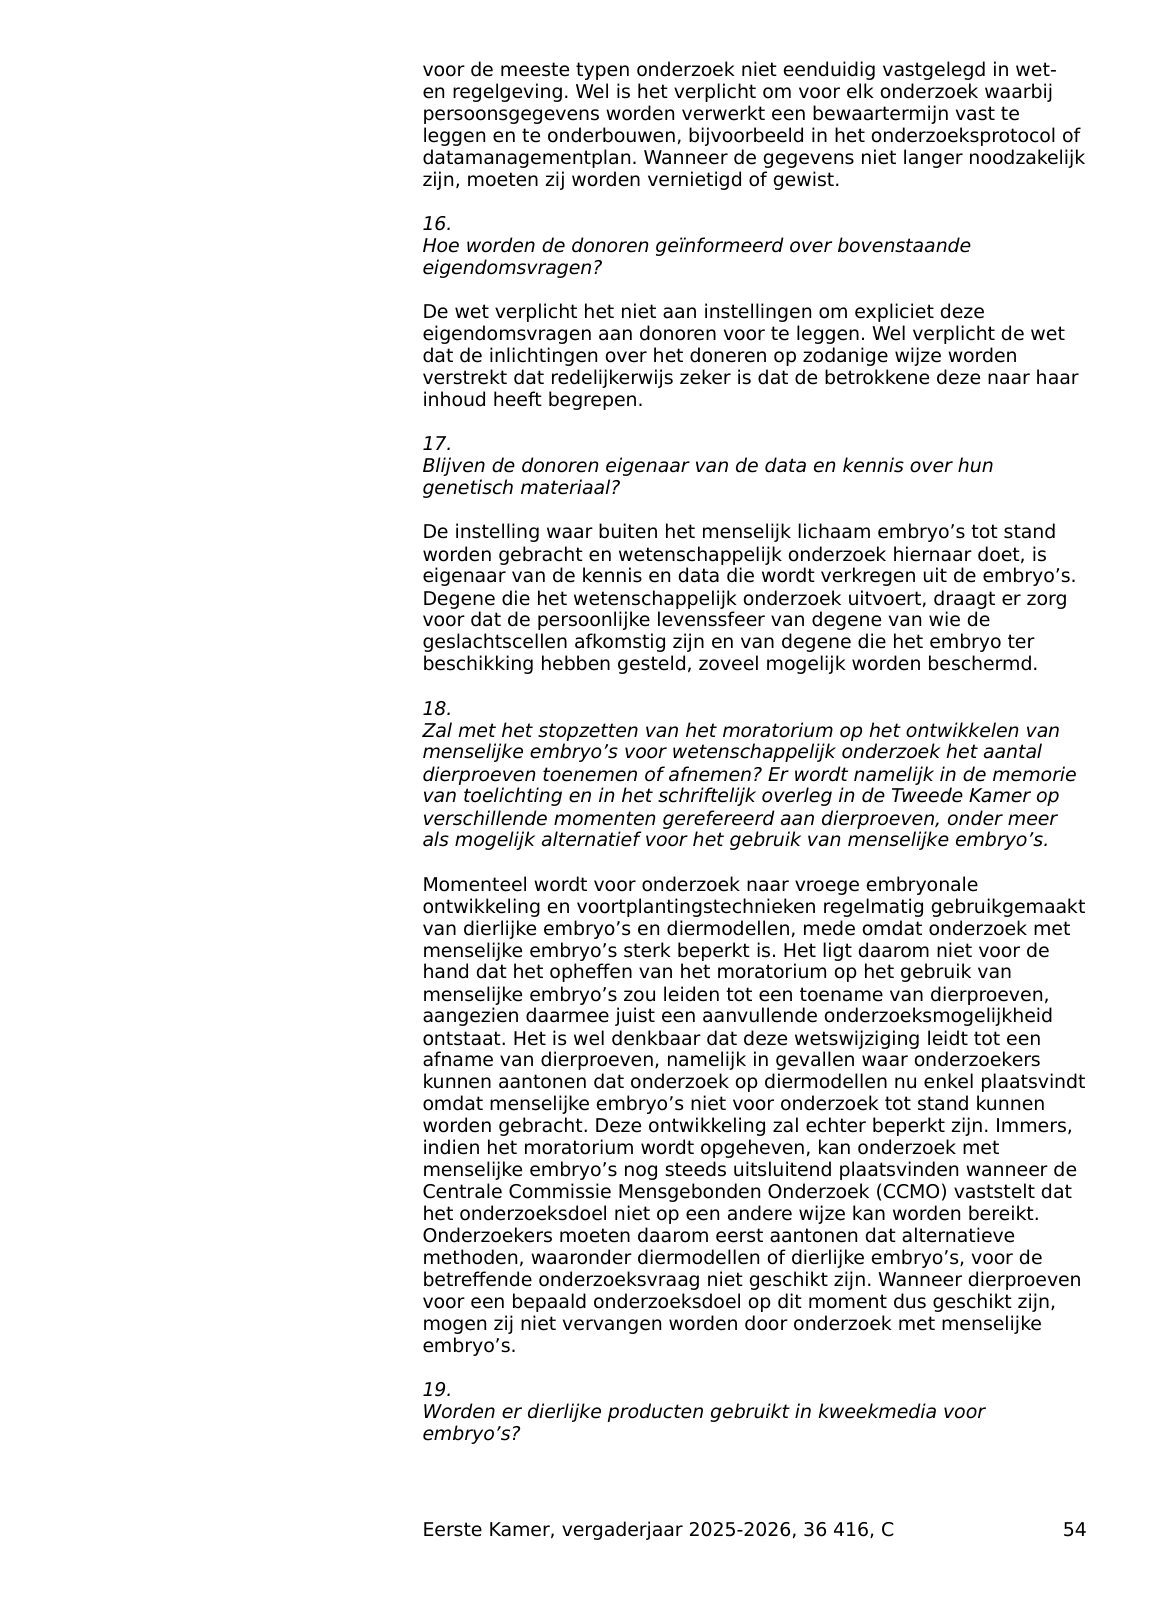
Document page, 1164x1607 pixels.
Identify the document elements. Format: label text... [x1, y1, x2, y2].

text Hoe worden de donoren geïnformeerd over bovenstaande eigendomsvragen? [422, 235, 1087, 279]
text De instelling waar buiten het menselijk lichaam embryo’s tot stand worden gebracht en wetenschappelijk onderzoek hiernaar doet, is eigenaar van de kennis en data die wordt verkregen uit de embryo’s. Degene die het wetenschappelijk onderzoek uitvoert, draagt er zorg voor dat de persoonlijke levenssfeer van degene van wie de geslachtscellen afkomstig zijn en van degene die het embryo ter beschikking hebben gesteld, zoveel mogelijk worden beschermd. [422, 521, 1087, 675]
text Momenteel wordt voor onderzoek naar vroege embryonale ontwikkeling en voortplantingstechnieken regelmatig gebruikgemaakt van dierlijke embryo’s en diermodellen, mede omdat onderzoek met menselijke embryo’s sterk beperkt is. Het ligt daarom niet voor de hand dat het opheffen van het moratorium op het gebruik van menselijke embryo’s zou leiden tot een toename van dierproeven, aangezien daarmee juist een aanvullende onderzoeksmogelijkheid ontstaat. Het is wel denkbaar dat deze wetswijziging leidt tot een afname van dierproeven, namelijk in gevallen waar onderzoekers kunnen aantonen dat onderzoek op diermodellen nu enkel plaatsvindt omdat menselijke embryo’s niet voor onderzoek tot stand kunnen worden gebracht. Deze ontwikkeling zal echter beperkt zijn. Immers, indien het moratorium wordt opgeheven, kan onderzoek met menselijke embryo’s nog steeds uitsluitend plaatsvinden wanneer de Centrale Commissie Mensgebonden Onderzoek (CCMO) vaststelt dat het onderzoeksdoel niet op een andere wijze kan worden bereikt. Onderzoekers moeten daarom eerst aantonen dat alternatieve methoden, waaronder diermodellen of dierlijke embryo’s, voor de betreffende onderzoeksvraag niet geschikt zijn. Wanneer dierproeven voor een bepaald onderzoeksdoel op dit moment dus geschikt zijn, mogen zij niet vervangen worden door onderzoek met menselijke embryo’s. [422, 873, 1087, 1357]
text Zal met het stopzetten van het moratorium op het ontwikkelen van menselijke embryo’s voor wetenschappelijk onderzoek het aantal dierproeven toenemen of afnemen? Er wordt namelijk in de memorie van toelichting en in het schriftelijk overleg in de Tweede Kamer op verschillende momenten gerefereerd aan dierproeven, onder meer als mogelijk alternatief voor het gebruik van menselijke embryo’s. [422, 719, 1087, 851]
text Worden er dierlijke producten gebruikt in kweekmedia voor embryo’s? [422, 1401, 1087, 1445]
text 17. [422, 433, 1087, 455]
text 18. [422, 697, 1087, 719]
text 19. [422, 1379, 1087, 1401]
text Blijven de donoren eigenaar van de data en kennis over hun genetisch materiaal? [422, 455, 1087, 499]
text De wet verplicht het niet aan instellingen om expliciet deze eigendomsvragen aan donoren voor te leggen. Wel verplicht de wet dat de inlichtingen over het doneren op zodanige wijze worden verstrekt dat redelijkerwijs zeker is dat de betrokkene deze naar haar inhoud heeft begrepen. [422, 301, 1087, 411]
text voor de meeste typen onderzoek niet eenduidig vastgelegd in wet- en regelgeving. Wel is het verplicht om voor elk onderzoek waarbij persoonsgegevens worden verwerkt een bewaartermijn vast te leggen en te onderbouwen, bijvoorbeeld in het onderzoeksprotocol of datamanagementplan. Wanneer de gegevens niet langer noodzakelijk zijn, moeten zij worden vernietigd of gewist. [422, 59, 1087, 191]
text 16. [422, 213, 1087, 235]
